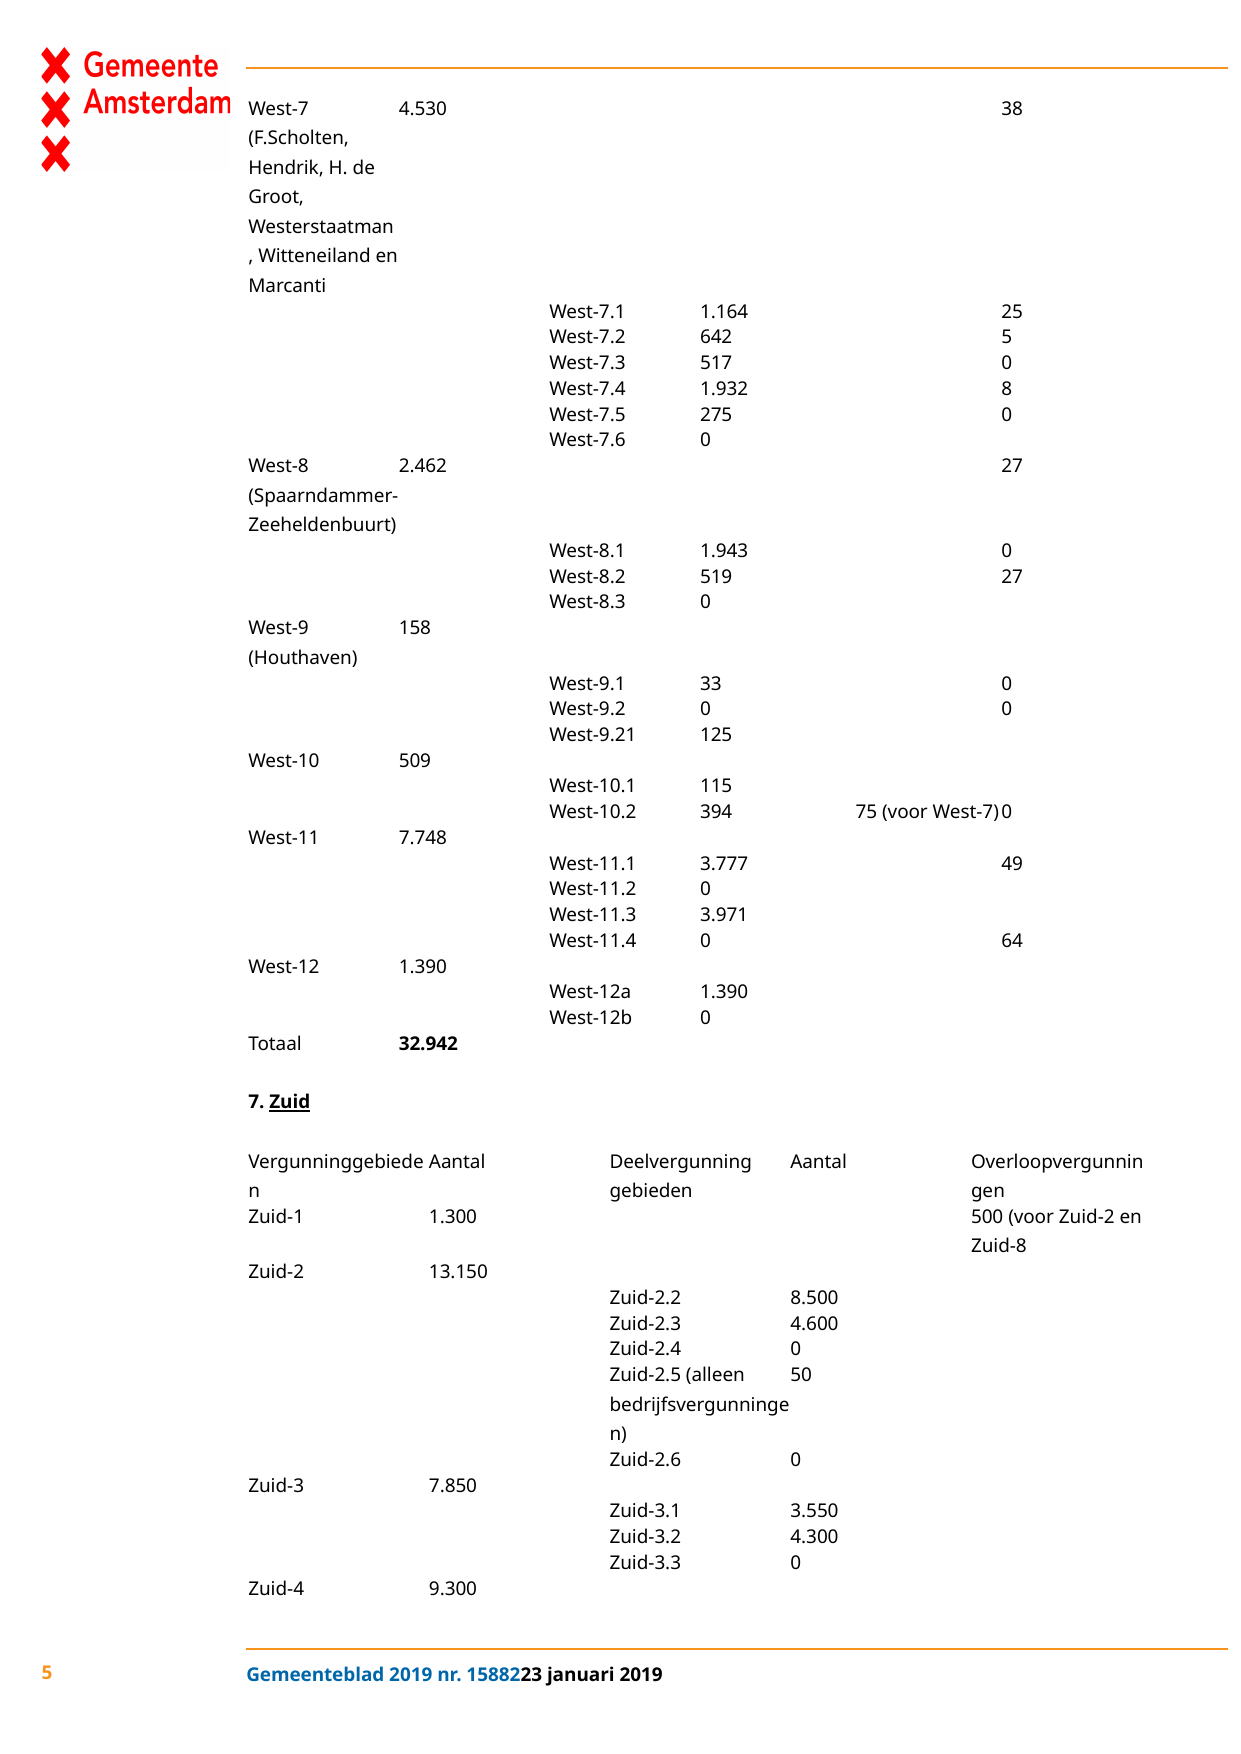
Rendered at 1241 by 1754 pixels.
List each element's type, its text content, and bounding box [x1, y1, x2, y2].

table_cell 25 [1001, 298, 1152, 324]
table_cell [248, 1284, 429, 1310]
table_cell [399, 537, 549, 563]
table_cell 1.943 [700, 537, 850, 563]
table_cell [850, 453, 1001, 537]
table_cell [399, 927, 549, 953]
table_cell [429, 1498, 609, 1523]
table_cell [971, 1549, 1152, 1575]
table_cell 9.300 [429, 1575, 609, 1601]
table_cell West-8.2 [549, 563, 700, 589]
table_cell [399, 563, 549, 589]
table_cell [609, 1472, 790, 1498]
table_cell 50 [790, 1361, 971, 1446]
table_cell Zuid-3.2 [609, 1524, 790, 1549]
table_cell Zuid-3 [248, 1472, 429, 1498]
table_cell [850, 1030, 1001, 1056]
table_cell West-12 [248, 953, 398, 978]
table_cell [850, 876, 1001, 901]
table_cell 275 [700, 401, 850, 427]
table_cell [850, 298, 1001, 324]
table_cell [248, 799, 398, 824]
table_cell [248, 1004, 398, 1030]
table_cell West-11.2 [549, 876, 700, 901]
table_cell [700, 95, 850, 298]
table_cell [1001, 589, 1152, 614]
table_cell [850, 375, 1001, 401]
table_cell 0 [790, 1446, 971, 1472]
table_cell [399, 696, 549, 721]
table_cell 519 [700, 563, 850, 589]
table_cell [850, 537, 1001, 563]
table_cell West-9.21 [549, 721, 700, 747]
table_cell [248, 979, 398, 1004]
table_cell 75 (voor West-7) [850, 799, 1001, 824]
table_cell 1.164 [700, 298, 850, 324]
table_cell 27 [1001, 453, 1152, 537]
table_cell West-8 (Spaarndammer-Zeeheldenbuurt) [248, 453, 398, 537]
table_cell [971, 1472, 1152, 1498]
table_cell 1.390 [399, 953, 549, 978]
table_cell [1001, 824, 1152, 850]
table_cell [850, 615, 1001, 670]
table_cell West-11.4 [549, 927, 700, 953]
table_cell [399, 427, 549, 452]
table_cell [248, 901, 398, 927]
table_cell [429, 1336, 609, 1361]
table_cell West-7.3 [549, 350, 700, 375]
table_cell [1001, 979, 1152, 1004]
table_cell West-11.3 [549, 901, 700, 927]
table_cell West-7 (F.Scholten, Hendrik, H. de Groot, Westerstaatman, Witteneiland en Marcanti [248, 95, 398, 298]
table_cell [700, 453, 850, 537]
table_cell [399, 721, 549, 747]
table_cell [248, 589, 398, 614]
table_cell [399, 670, 549, 696]
table_cell [399, 773, 549, 798]
table_cell [850, 721, 1001, 747]
table_cell [1001, 427, 1152, 452]
table_cell [790, 1472, 971, 1498]
table_cell [700, 615, 850, 670]
table_cell [429, 1284, 609, 1310]
table_cell [399, 324, 549, 349]
table_cell [248, 773, 398, 798]
table_cell [248, 427, 398, 452]
table_cell [609, 1575, 790, 1601]
text 7. Zuid [248, 1088, 1152, 1114]
table_cell [248, 1310, 429, 1336]
table_cell 4.530 [399, 95, 549, 298]
table_cell [399, 1004, 549, 1030]
table_cell [700, 953, 850, 978]
table_cell Zuid-3.3 [609, 1549, 790, 1575]
table_cell [248, 721, 398, 747]
table_cell 49 [1001, 850, 1152, 876]
table_cell [971, 1446, 1152, 1472]
table_cell [609, 1203, 790, 1258]
table_cell [700, 1030, 850, 1056]
table_cell Totaal [248, 1030, 398, 1056]
table_cell [248, 850, 398, 876]
table_cell [429, 1524, 609, 1549]
table_cell [971, 1575, 1152, 1601]
table_cell [399, 589, 549, 614]
table_cell 0 [790, 1549, 971, 1575]
table_cell [790, 1259, 971, 1284]
table_cell [549, 747, 700, 773]
table_cell [850, 563, 1001, 589]
table_cell [1001, 953, 1152, 978]
table_cell 38 [1001, 95, 1152, 298]
table_cell [429, 1361, 609, 1446]
table_cell 32.942 [399, 1030, 549, 1056]
table_cell 1.300 [429, 1203, 609, 1258]
table_cell [549, 615, 700, 670]
table_cell 642 [700, 324, 850, 349]
table_cell 0 [1001, 670, 1152, 696]
table_cell 4.600 [790, 1310, 971, 1336]
table_cell Zuid-2.2 [609, 1284, 790, 1310]
table_cell West-11.1 [549, 850, 700, 876]
table_cell [971, 1336, 1152, 1361]
table_cell 27 [1001, 563, 1152, 589]
table_cell 0 [1001, 696, 1152, 721]
table_cell [549, 95, 700, 298]
table_cell West-10 [248, 747, 398, 773]
table_cell 3.971 [700, 901, 850, 927]
table_cell [850, 696, 1001, 721]
table_cell [399, 850, 549, 876]
table_cell [549, 1030, 700, 1056]
table_cell [248, 537, 398, 563]
table_cell Zuid-2.5 (alleen bedrijfsvergunningen) [609, 1361, 790, 1446]
table_cell [850, 773, 1001, 798]
table_cell [971, 1361, 1152, 1446]
table_cell West-8.1 [549, 537, 700, 563]
table_cell Zuid-3.1 [609, 1498, 790, 1523]
table_cell [850, 901, 1001, 927]
table_cell Zuid-2.4 [609, 1336, 790, 1361]
table_cell 5 [1001, 324, 1152, 349]
table_cell 7.748 [399, 824, 549, 850]
table_header Deelvergunning gebieden [609, 1148, 790, 1203]
table_cell [1001, 876, 1152, 901]
table_cell West-7.4 [549, 375, 700, 401]
table_cell [399, 901, 549, 927]
table_cell Zuid-4 [248, 1575, 429, 1601]
table_cell West-7.6 [549, 427, 700, 452]
table_cell [248, 1498, 429, 1523]
table_cell 1.932 [700, 375, 850, 401]
table_cell West-12a [549, 979, 700, 1004]
table_cell [1001, 1030, 1152, 1056]
table_cell [248, 876, 398, 901]
table_cell 0 [700, 427, 850, 452]
table_cell [700, 824, 850, 850]
table_cell West-12b [549, 1004, 700, 1030]
table_cell [850, 670, 1001, 696]
table_cell [248, 1446, 429, 1472]
table_header Overloopvergunningen [971, 1148, 1152, 1203]
table_cell [609, 1259, 790, 1284]
table_cell [850, 95, 1001, 298]
table_cell 13.150 [429, 1259, 609, 1284]
table_cell [971, 1498, 1152, 1523]
table_cell 0 [1001, 799, 1152, 824]
table_cell [850, 953, 1001, 978]
table_cell 0 [700, 876, 850, 901]
table_cell 3.777 [700, 850, 850, 876]
table_cell 0 [700, 927, 850, 953]
table_cell 0 [700, 696, 850, 721]
table_cell [850, 927, 1001, 953]
table_header Aantal [790, 1148, 971, 1203]
table_cell [399, 799, 549, 824]
table_cell 0 [790, 1336, 971, 1361]
table_cell West-7.2 [549, 324, 700, 349]
table_cell 0 [700, 1004, 850, 1030]
table_cell [248, 298, 398, 324]
table_cell 0 [700, 589, 850, 614]
table_cell 1.390 [700, 979, 850, 1004]
table_cell [850, 324, 1001, 349]
table_cell [399, 375, 549, 401]
table_cell [790, 1203, 971, 1258]
table_cell 3.550 [790, 1498, 971, 1523]
table_cell 8.500 [790, 1284, 971, 1310]
table_cell [1001, 721, 1152, 747]
table_cell [248, 324, 398, 349]
table_cell [549, 953, 700, 978]
table_header Aantal [429, 1148, 609, 1203]
table_cell [429, 1446, 609, 1472]
table_cell [850, 747, 1001, 773]
table_cell 4.300 [790, 1524, 971, 1549]
table_cell 64 [1001, 927, 1152, 953]
table_cell [399, 298, 549, 324]
table_cell [399, 350, 549, 375]
table_cell [248, 670, 398, 696]
table_header Vergunninggebieden [248, 1148, 429, 1203]
table_cell [971, 1524, 1152, 1549]
table_cell [790, 1575, 971, 1601]
table_cell [248, 350, 398, 375]
table_cell [429, 1310, 609, 1336]
table_cell [248, 375, 398, 401]
table_cell 115 [700, 773, 850, 798]
table_cell 394 [700, 799, 850, 824]
table_cell [850, 979, 1001, 1004]
table_cell 0 [1001, 401, 1152, 427]
table_cell [429, 1549, 609, 1575]
table_cell [850, 850, 1001, 876]
table_cell [850, 1004, 1001, 1030]
table_cell [1001, 901, 1152, 927]
table_cell 8 [1001, 375, 1152, 401]
table_cell [971, 1259, 1152, 1284]
table_cell West-10.1 [549, 773, 700, 798]
table_cell Zuid-1 [248, 1203, 429, 1258]
table_cell 517 [700, 350, 850, 375]
table_cell [399, 401, 549, 427]
table_cell [700, 747, 850, 773]
table_cell [850, 401, 1001, 427]
table_cell [248, 1549, 429, 1575]
table_cell [971, 1310, 1152, 1336]
table_cell 500 (voor Zuid-2 en Zuid-8 [971, 1203, 1152, 1258]
table_cell 0 [1001, 537, 1152, 563]
table_cell [1001, 747, 1152, 773]
table_cell [248, 927, 398, 953]
table_cell [248, 1361, 429, 1446]
table_cell 0 [1001, 350, 1152, 375]
table_cell [399, 876, 549, 901]
table_cell [1001, 1004, 1152, 1030]
table_cell [850, 427, 1001, 452]
table_cell 158 [399, 615, 549, 670]
table_cell West-11 [248, 824, 398, 850]
table_cell [850, 350, 1001, 375]
table_cell [850, 824, 1001, 850]
table_cell Zuid-2.3 [609, 1310, 790, 1336]
table_cell 125 [700, 721, 850, 747]
table_cell [549, 453, 700, 537]
table_cell [248, 696, 398, 721]
table_cell West-7.1 [549, 298, 700, 324]
table_cell [248, 1524, 429, 1549]
table_cell West-9.2 [549, 696, 700, 721]
table_cell [549, 824, 700, 850]
table_cell 33 [700, 670, 850, 696]
table_cell 509 [399, 747, 549, 773]
table_cell Zuid-2.6 [609, 1446, 790, 1472]
table_cell [399, 979, 549, 1004]
table_cell West-7.5 [549, 401, 700, 427]
table_cell Zuid-2 [248, 1259, 429, 1284]
table_cell 7.850 [429, 1472, 609, 1498]
table_cell [971, 1284, 1152, 1310]
picture [41, 47, 231, 172]
table_cell 2.462 [399, 453, 549, 537]
table_cell [850, 589, 1001, 614]
table_cell West-8.3 [549, 589, 700, 614]
table_cell [248, 563, 398, 589]
table_cell [248, 401, 398, 427]
table_cell West-10.2 [549, 799, 700, 824]
table_cell [1001, 615, 1152, 670]
table_cell West-9 (Houthaven) [248, 615, 398, 670]
table_cell West-9.1 [549, 670, 700, 696]
table_cell [1001, 773, 1152, 798]
table_cell [248, 1336, 429, 1361]
